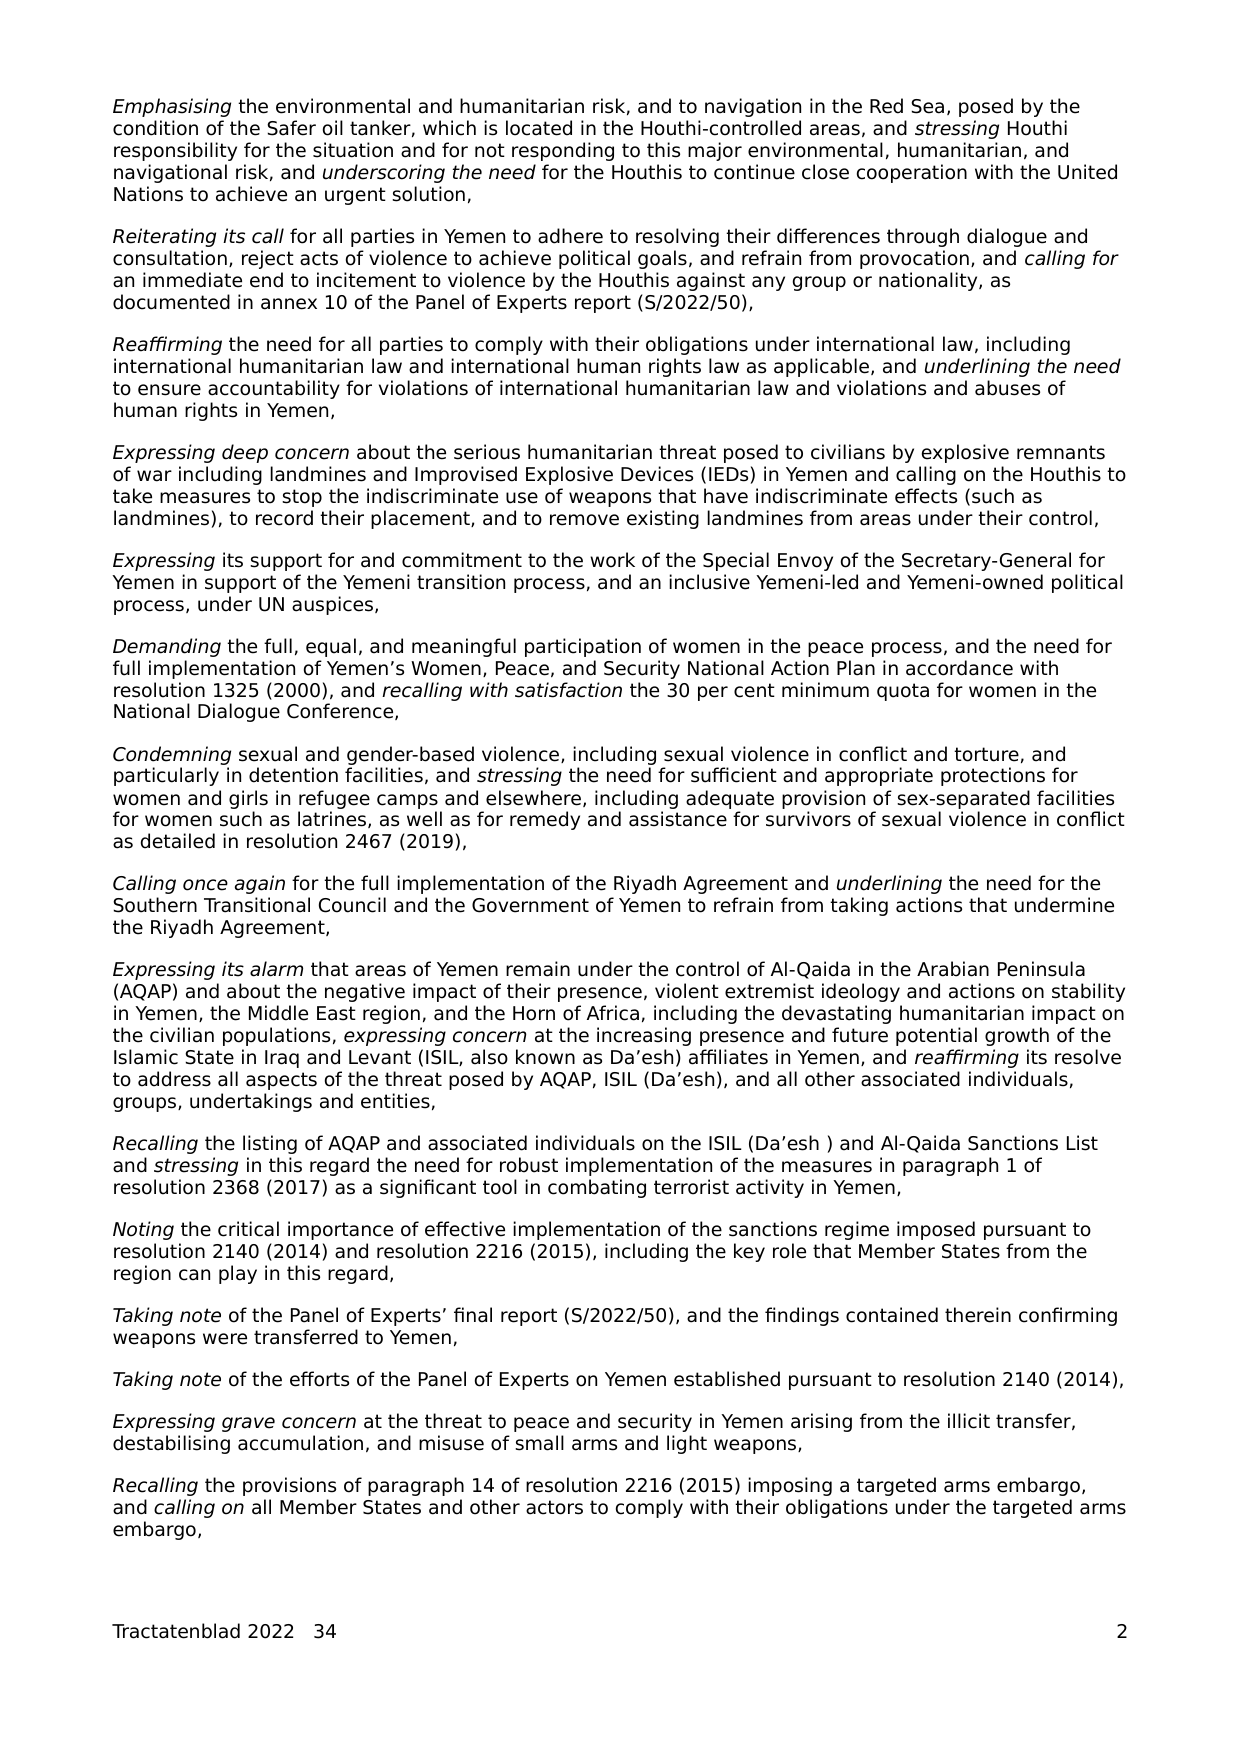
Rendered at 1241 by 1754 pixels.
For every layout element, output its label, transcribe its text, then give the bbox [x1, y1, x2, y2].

text Recalling the listing of AQAP and associated individuals on the ISIL (Da’esh ) and Al-Qaida Sanctions List and stressing in this regard the need for robust implementation of the measures in paragraph 1 of resolution 2368 (2017) as a significant tool in combating terrorist activity in Yemen, [112, 1133, 1128, 1199]
text Expressing deep concern about the serious humanitarian threat posed to civilians by explosive remnants of war including landmines and Improvised Explosive Devices (IEDs) in Yemen and calling on the Houthis to take measures to stop the indiscriminate use of weapons that have indiscriminate effects (such as landmines), to record their placement, and to remove existing landmines from areas under their control, [112, 442, 1128, 529]
text Condemning sexual and gender-based violence, including sexual violence in conflict and torture, and particularly in detention facilities, and stressing the need for sufficient and appropriate protections for women and girls in refugee camps and elsewhere, including adequate provision of sex-separated facilities for women such as latrines, as well as for remedy and assistance for survivors of sexual violence in conflict as detailed in resolution 2467 (2019), [112, 743, 1128, 853]
text Expressing its support for and commitment to the work of the Special Envoy of the Secretary-General for Yemen in support of the Yemeni transition process, and an inclusive Yemeni-led and Yemeni-owned political process, under UN auspices, [112, 549, 1128, 616]
text Taking note of the Panel of Experts’ final report (S/2022/50), and the findings contained therein confirming weapons were transferred to Yemen, [112, 1305, 1128, 1349]
text Emphasising the environmental and humanitarian risk, and to navigation in the Red Sea, posed by the condition of the Safer oil tanker, which is located in the Houthi-controlled areas, and stressing Houthi responsibility for the situation and for not responding to this major environmental, humanitarian, and navigational risk, and underscoring the need for the Houthis to continue close cooperation with the United Nations to achieve an urgent solution, [112, 96, 1128, 206]
text Reiterating its call for all parties in Yemen to adhere to resolving their differences through dialogue and consultation, reject acts of violence to achieve political goals, and refrain from provocation, and calling for an immediate end to incitement to violence by the Houthis against any group or nationality, as documented in annex 10 of the Panel of Experts report (S/2022/50), [112, 226, 1128, 314]
text Reaffirming the need for all parties to comply with their obligations under international law, including international humanitarian law and international human rights law as applicable, and underlining the need to ensure accountability for violations of international humanitarian law and violations and abuses of human rights in Yemen, [112, 334, 1128, 422]
text Noting the critical importance of effective implementation of the sanctions regime imposed pursuant to resolution 2140 (2014) and resolution 2216 (2015), including the key role that Member States from the region can play in this regard, [112, 1219, 1128, 1285]
text Taking note of the efforts of the Panel of Experts on Yemen established pursuant to resolution 2140 (2014), [112, 1369, 1128, 1391]
text Demanding the full, equal, and meaningful participation of women in the peace process, and the need for full implementation of Yemen’s Women, Peace, and Security National Action Plan in accordance with resolution 1325 (2000), and recalling with satisfaction the 30 per cent minimum quota for women in the National Dialogue Conference, [112, 636, 1128, 723]
text Calling once again for the full implementation of the Riyadh Agreement and underlining the need for the Southern Transitional Council and the Government of Yemen to refrain from taking actions that undermine the Riyadh Agreement, [112, 873, 1128, 939]
text Recalling the provisions of paragraph 14 of resolution 2216 (2015) imposing a targeted arms embargo, and calling on all Member States and other actors to comply with their obligations under the targeted arms embargo, [112, 1475, 1128, 1541]
text Expressing its alarm that areas of Yemen remain under the control of Al-Qaida in the Arabian Peninsula (AQAP) and about the negative impact of their presence, violent extremist ideology and actions on stability in Yemen, the Middle East region, and the Horn of Africa, including the devastating humanitarian impact on the civilian populations, expressing concern at the increasing presence and future potential growth of the Islamic State in Iraq and Levant (ISIL, also known as Da’esh) affiliates in Yemen, and reaffirming its resolve to address all aspects of the threat posed by AQAP, ISIL (Da’esh), and all other associated individuals, groups, undertakings and entities, [112, 959, 1128, 1113]
text Expressing grave concern at the threat to peace and security in Yemen arising from the illicit transfer, destabilising accumulation, and misuse of small arms and light weapons, [112, 1411, 1128, 1455]
